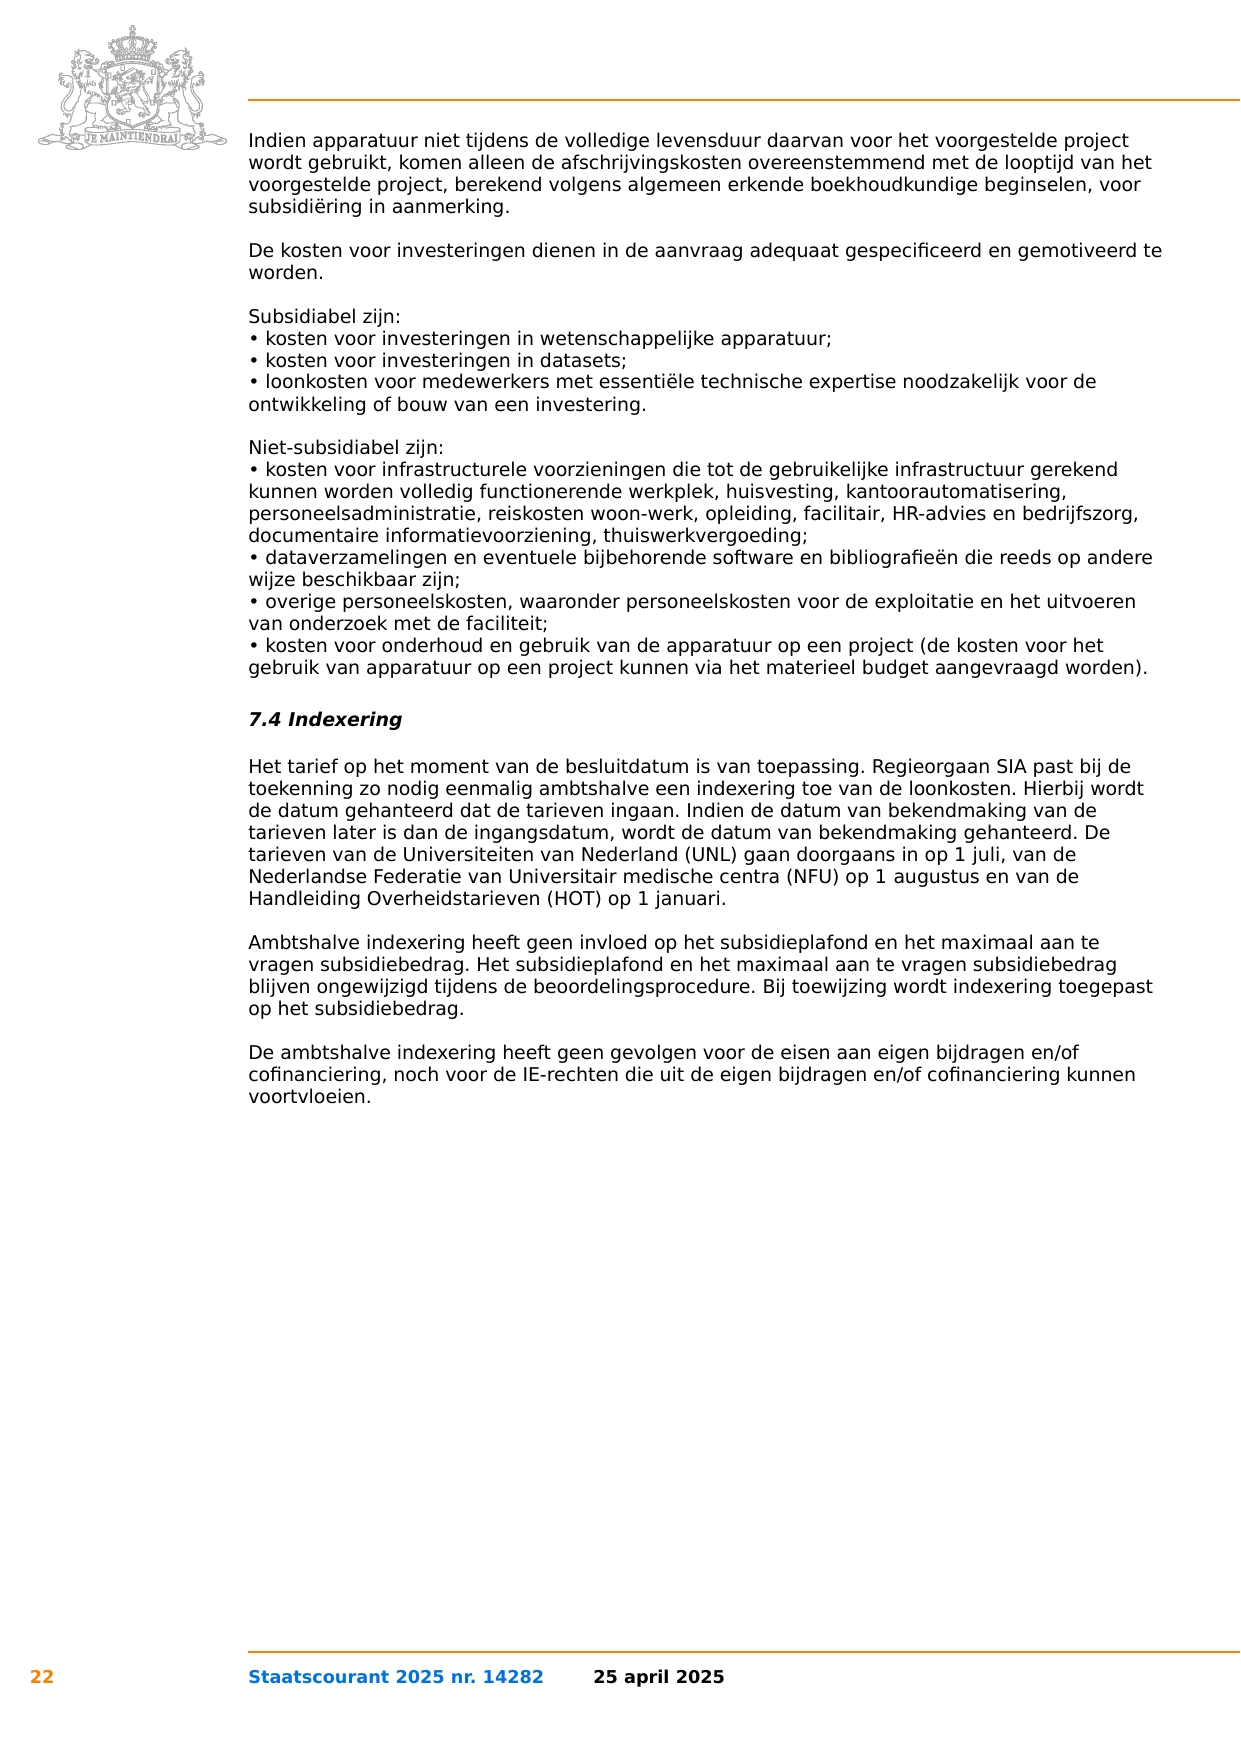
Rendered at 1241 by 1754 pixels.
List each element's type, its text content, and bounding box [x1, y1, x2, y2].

picture [38, 25, 227, 150]
text • kosten voor investeringen in datasets; [248, 349, 1163, 371]
text • loonkosten voor medewerkers met essentiële technische expertise noodzakelijk voor de ontwikkeling of bouw van een investering. [248, 371, 1163, 415]
text • kosten voor onderhoud en gebruik van de apparatuur op een project (de kosten voor het gebruik van apparatuur op een project kunnen via het materieel budget aangevraagd worden). [248, 635, 1163, 679]
text Ambtshalve indexering heeft geen invloed op het subsidieplafond en het maximaal aan te vragen subsidiebedrag. Het subsidieplafond en het maximaal aan te vragen subsidiebedrag blijven ongewijzigd tijdens de beoordelingsprocedure. Bij toewijzing wordt indexering toegepast op het subsidiebedrag. [248, 932, 1163, 1020]
subtitle 7.4 Indexering [248, 709, 1163, 731]
text • overige personeelskosten, waaronder personeelskosten voor de exploitatie en het uitvoeren van onderzoek met de faciliteit; [248, 591, 1163, 635]
text • kosten voor infrastructurele voorzieningen die tot de gebruikelijke infrastructuur gerekend kunnen worden volledig functionerende werkplek, huisvesting, kantoorautomatisering, personeelsadministratie, reiskosten woon-werk, opleiding, facilitair, HR-advies en bedrijfszorg, documentaire informatievoorziening, thuiswerkvergoeding; [248, 459, 1163, 547]
text De ambtshalve indexering heeft geen gevolgen voor de eisen aan eigen bijdragen en/of cofinanciering, noch voor de IE-rechten die uit de eigen bijdragen en/of cofinanciering kunnen voortvloeien. [248, 1042, 1163, 1107]
text Subsidiabel zijn: [248, 306, 1163, 327]
text • kosten voor investeringen in wetenschappelijke apparatuur; [248, 327, 1163, 349]
text • dataverzamelingen en eventuele bijbehorende software en bibliografieën die reeds op andere wijze beschikbaar zijn; [248, 547, 1163, 591]
text Indien apparatuur niet tijdens de volledige levensduur daarvan voor het voorgestelde project wordt gebruikt, komen alleen de afschrijvingskosten overeenstemmend met de looptijd van het voorgestelde project, berekend volgens algemeen erkende boekhoudkundige beginselen, voor subsidiëring in aanmerking. [248, 130, 1163, 218]
text Het tarief op het moment van de besluitdatum is van toepassing. Regieorgaan SIA past bij de toekenning zo nodig eenmalig ambtshalve een indexering toe van de loonkosten. Hierbij wordt de datum gehanteerd dat de tarieven ingaan. Indien de datum van bekendmaking van de tarieven later is dan de ingangsdatum, wordt de datum van bekendmaking gehanteerd. De tarieven van de Universiteiten van Nederland (UNL) gaan doorgaans in op 1 juli, van de Nederlandse Federatie van Universitair medische centra (NFU) op 1 augustus en van de Handleiding Overheidstarieven (HOT) op 1 januari. [248, 756, 1163, 910]
text De kosten voor investeringen dienen in de aanvraag adequaat gespecificeerd en gemotiveerd te worden. [248, 240, 1163, 284]
text Niet-subsidiabel zijn: [248, 437, 1163, 459]
